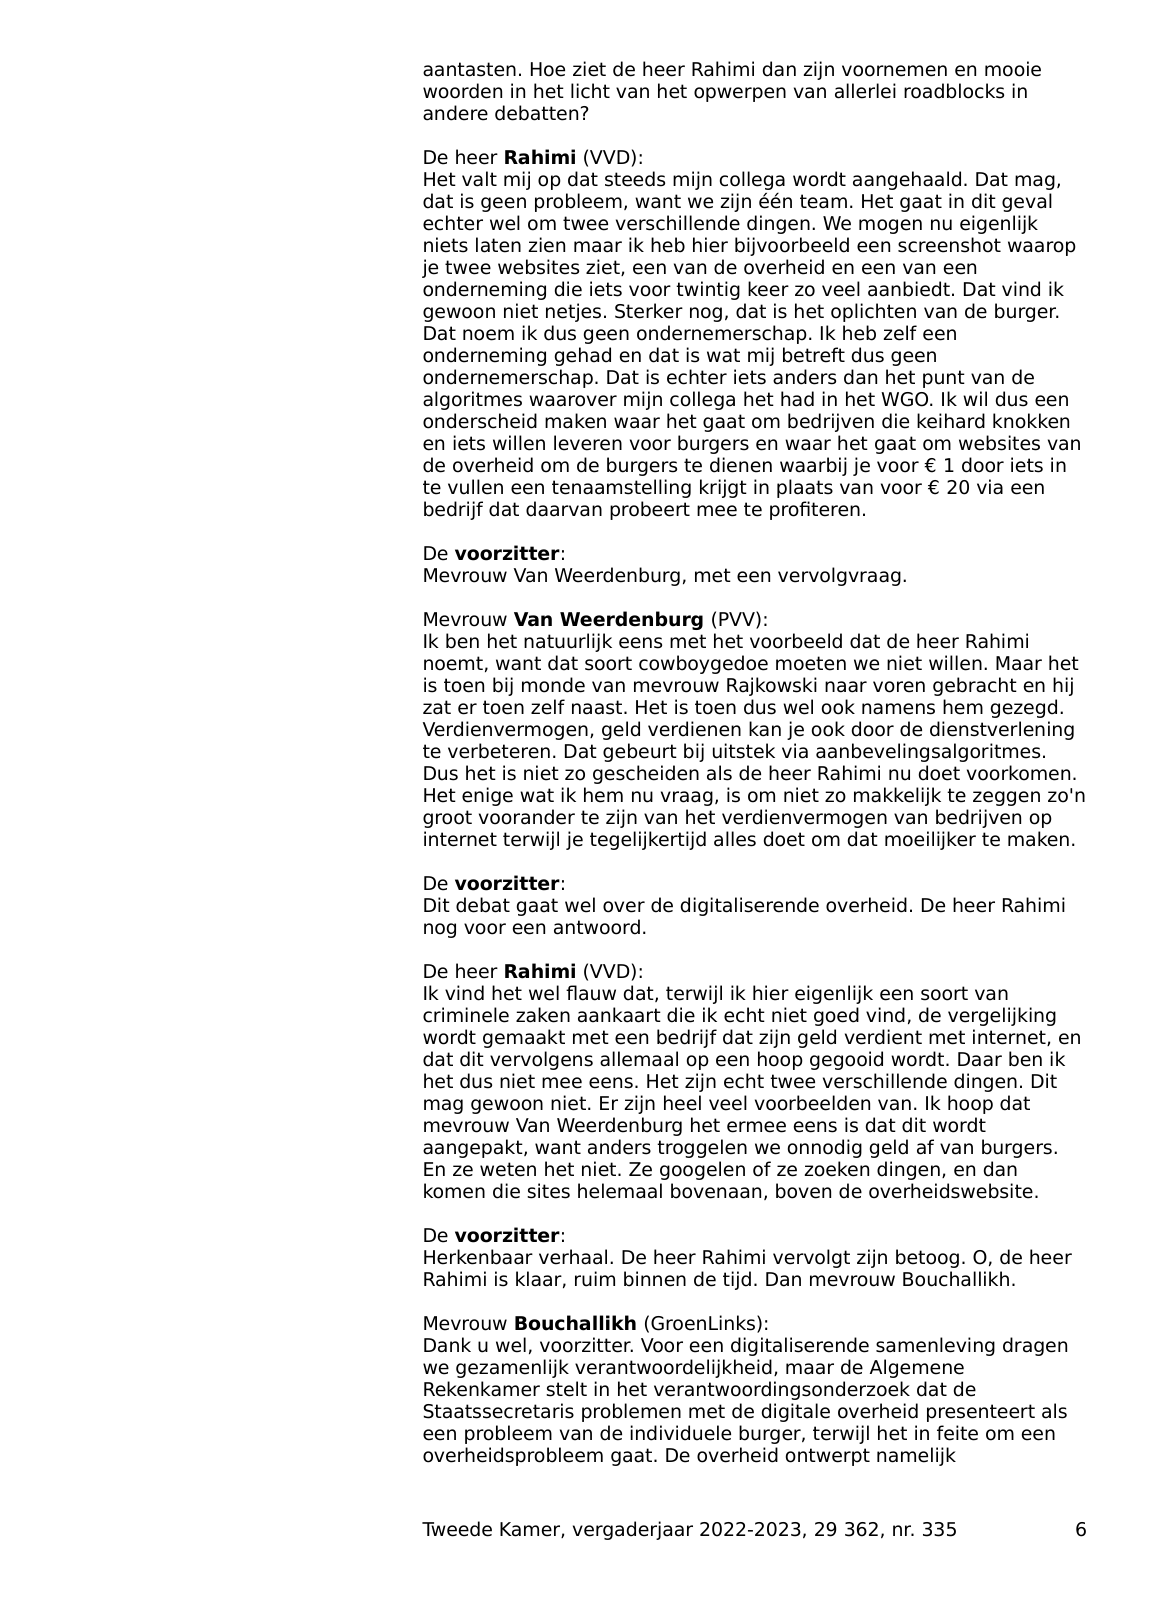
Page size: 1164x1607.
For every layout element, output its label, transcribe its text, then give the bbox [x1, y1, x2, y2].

text Ik ben het natuurlijk eens met het voorbeeld dat de heer Rahimi noemt, want dat soort cowboygedoe moeten we niet willen. Maar het is toen bij monde van mevrouw Rajkowski naar voren gebracht en hij zat er toen zelf naast. Het is toen dus wel ook namens hem gezegd. Verdienvermogen, geld verdienen kan je ook door de dienstverlening te verbeteren. Dat gebeurt bij uitstek via aanbevelingsalgoritmes. Dus het is niet zo gescheiden als de heer Rahimi nu doet voorkomen. Het enige wat ik hem nu vraag, is om niet zo makkelijk te zeggen zo'n groot voorander te zijn van het verdienvermogen van bedrijven op internet terwijl je tegelijkertijd alles doet om dat moeilijker te maken. [422, 631, 1087, 851]
text Ik vind het wel flauw dat, terwijl ik hier eigenlijk een soort van criminele zaken aankaart die ik echt niet goed vind, de vergelijking wordt gemaakt met een bedrijf dat zijn geld verdient met internet, en dat dit vervolgens allemaal op een hoop gegooid wordt. Daar ben ik het dus niet mee eens. Het zijn echt twee verschillende dingen. Dit mag gewoon niet. Er zijn heel veel voorbeelden van. Ik hoop dat mevrouw Van Weerdenburg het ermee eens is dat dit wordt aangepakt, want anders troggelen we onnodig geld af van burgers. En ze weten het niet. Ze googelen of ze zoeken dingen, en dan komen die sites helemaal bovenaan, boven de overheidswebsite. [422, 983, 1087, 1203]
text aantasten. Hoe ziet de heer Rahimi dan zijn voornemen en mooie woorden in het licht van het opwerpen van allerlei roadblocks in andere debatten? [422, 59, 1087, 125]
text De heer Rahimi (VVD): [422, 147, 1087, 169]
text Mevrouw Van Weerdenburg, met een vervolgvraag. [422, 565, 1087, 587]
text Mevrouw Van Weerdenburg (PVV): [422, 609, 1087, 631]
text Herkenbaar verhaal. De heer Rahimi vervolgt zijn betoog. O, de heer Rahimi is klaar, ruim binnen de tijd. Dan mevrouw Bouchallikh. [422, 1247, 1087, 1291]
text De heer Rahimi (VVD): [422, 961, 1087, 983]
text Dit debat gaat wel over de digitaliserende overheid. De heer Rahimi nog voor een antwoord. [422, 895, 1087, 939]
text De voorzitter: [422, 1225, 1087, 1247]
text De voorzitter: [422, 543, 1087, 565]
text Het valt mij op dat steeds mijn collega wordt aangehaald. Dat mag, dat is geen probleem, want we zijn één team. Het gaat in dit geval echter wel om twee verschillende dingen. We mogen nu eigenlijk niets laten zien maar ik heb hier bijvoorbeeld een screenshot waarop je twee websites ziet, een van de overheid en een van een onderneming die iets voor twintig keer zo veel aanbiedt. Dat vind ik gewoon niet netjes. Sterker nog, dat is het oplichten van de burger. Dat noem ik dus geen ondernemerschap. Ik heb zelf een onderneming gehad en dat is wat mij betreft dus geen ondernemerschap. Dat is echter iets anders dan het punt van de algoritmes waarover mijn collega het had in het WGO. Ik wil dus een onderscheid maken waar het gaat om bedrijven die keihard knokken en iets willen leveren voor burgers en waar het gaat om websites van de overheid om de burgers te dienen waarbij je voor € 1 door iets in te vullen een tenaamstelling krijgt in plaats van voor € 20 via een bedrijf dat daarvan probeert mee te profiteren. [422, 169, 1087, 521]
text Mevrouw Bouchallikh (GroenLinks): [422, 1313, 1087, 1335]
text De voorzitter: [422, 873, 1087, 895]
text Dank u wel, voorzitter. Voor een digitaliserende samenleving dragen we gezamenlijk verantwoordelijkheid, maar de Algemene Rekenkamer stelt in het verantwoordingsonderzoek dat de Staatssecretaris problemen met de digitale overheid presenteert als een probleem van de individuele burger, terwijl het in feite om een overheidsprobleem gaat. De overheid ontwerpt namelijk [422, 1335, 1087, 1467]
